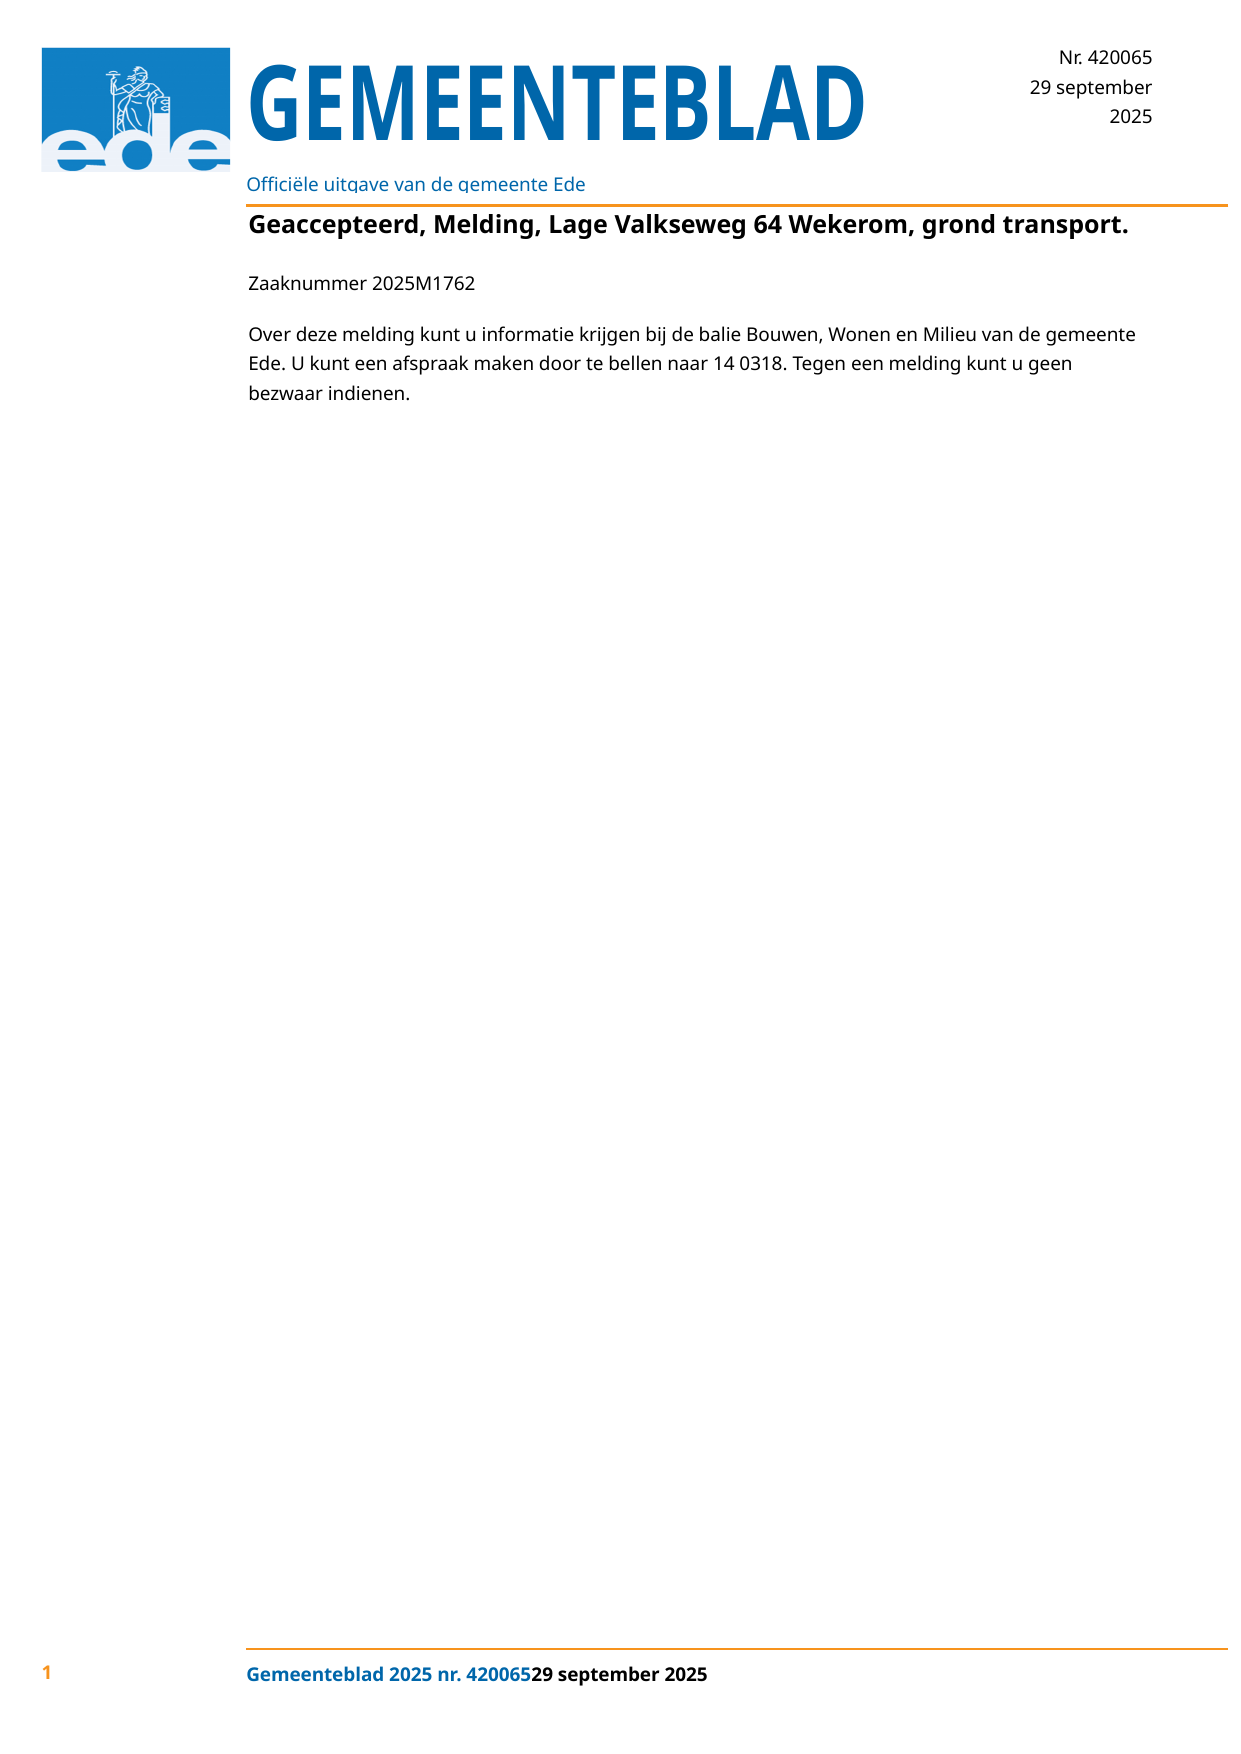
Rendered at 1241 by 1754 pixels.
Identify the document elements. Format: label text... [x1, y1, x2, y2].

picture [41, 47, 231, 172]
text Zaaknummer 2025M1762 [248, 270, 1152, 296]
text Geaccepteerd, Melding, Lage Valkseweg 64 Wekerom, grond transport. [248, 207, 1152, 241]
text Over deze melding kunt u informatie krijgen bij de balie Bouwen, Wonen en Milieu van de gemeente Ede. U kunt een afspraak maken door te bellen naar 14 0318. Tegen een melding kunt u geen bezwaar indienen. [248, 321, 1152, 406]
